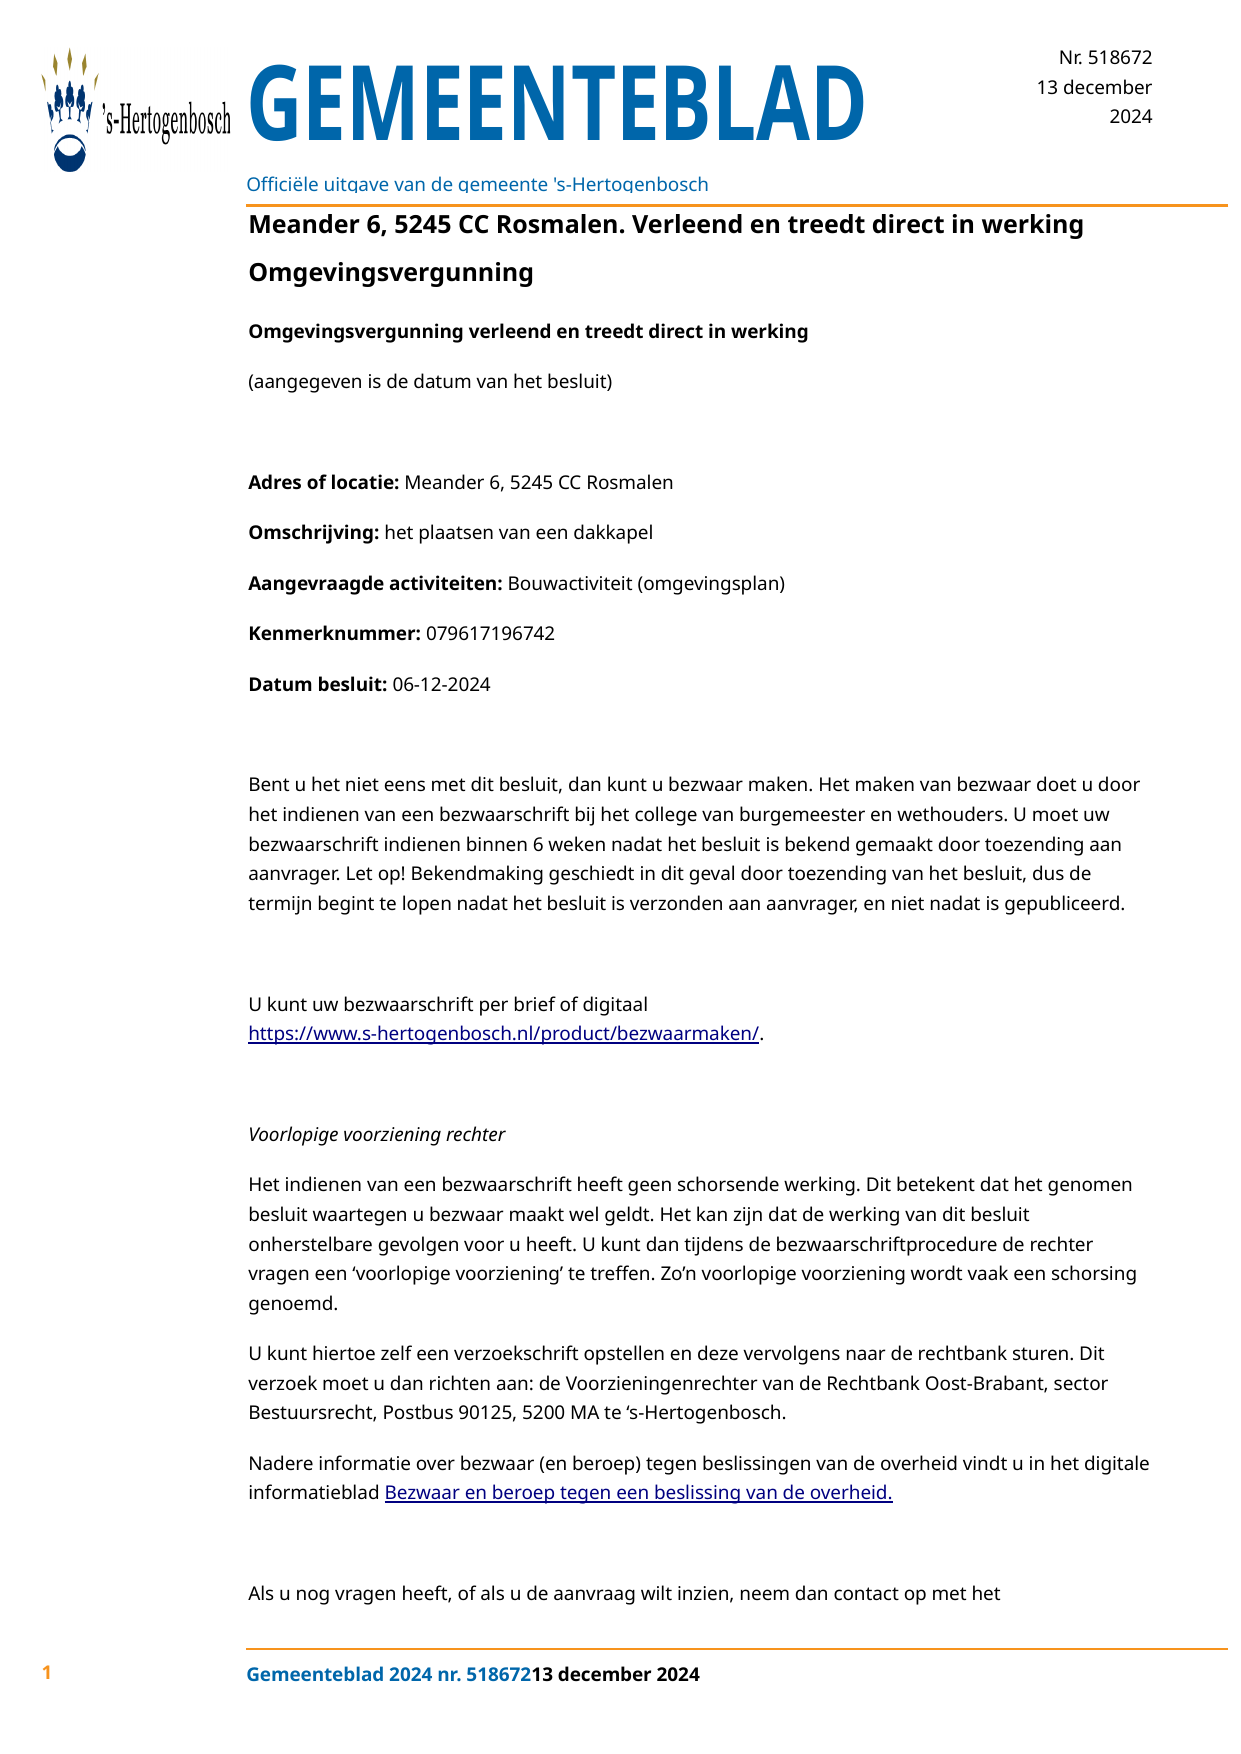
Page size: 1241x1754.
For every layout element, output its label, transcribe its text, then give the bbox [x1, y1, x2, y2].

text Omschrijving: het plaatsen van een dakkapel [248, 519, 1152, 545]
text Meander 6, 5245 CC Rosmalen. Verleend en treedt direct in werking Omgevingsvergunning [248, 207, 1152, 288]
text Nadere informatie over bezwaar (en beroep) tegen beslissingen van de overheid vindt u in het digitale informatieblad Bezwaar en beroep tegen een beslissing van de overheid. [248, 1450, 1152, 1505]
text Datum besluit: 06-12-2024 [248, 671, 1152, 697]
text Omgevingsvergunning verleend en treedt direct in werking [248, 318, 1152, 344]
text Kenmerknummer: 079617196742 [248, 620, 1152, 646]
text (aangegeven is de datum van het besluit) [248, 368, 1152, 394]
picture [41, 47, 231, 172]
text U kunt uw bezwaarschrift per brief of digitaal https://www.s-hertogenbosch.nl/product/bezwaarmaken/. [248, 991, 1152, 1046]
text Bent u het niet eens met dit besluit, dan kunt u bezwaar maken. Het maken van bezwaar doet u door het indienen van een bezwaarschrift bij het college van burgemeester en wethouders. U moet uw bezwaarschrift indienen binnen 6 weken nadat het besluit is bekend gemaakt door toezending aan aanvrager. Let op! Bekendmaking geschiedt in dit geval door toezending van het besluit, dus de termijn begint te lopen nadat het besluit is verzonden aan aanvrager, en niet nadat is gepubliceerd. [248, 772, 1152, 916]
text Het indienen van een bezwaarschrift heeft geen schorsende werking. Dit betekent dat het genomen besluit waartegen u bezwaar maakt wel geldt. Het kan zijn dat de werking van dit besluit onherstelbare gevolgen voor u heeft. U kunt dan tijdens de bezwaarschriftprocedure de rechter vragen een ‘voorlopige voorziening’ te treffen. Zo’n voorlopige voorziening wordt vaak een schorsing genoemd. [248, 1172, 1152, 1316]
text Adres of locatie: Meander 6, 5245 CC Rosmalen [248, 469, 1152, 495]
text U kunt hiertoe zelf een verzoekschrift opstellen en deze vervolgens naar de rechtbank sturen. Dit verzoek moet u dan richten aan: de Voorzieningenrechter van de Rechtbank Oost-Brabant, sector Bestuursrecht, Postbus 90125, 5200 MA te ‘s-Hertogenbosch. [248, 1340, 1152, 1425]
text Aangevraagde activiteiten: Bouwactiviteit (omgevingsplan) [248, 570, 1152, 596]
text Voorlopige voorziening rechter [248, 1121, 1152, 1147]
text Als u nog vragen heeft, of als u de aanvraag wilt inzien, neem dan contact op met het [248, 1580, 1152, 1606]
